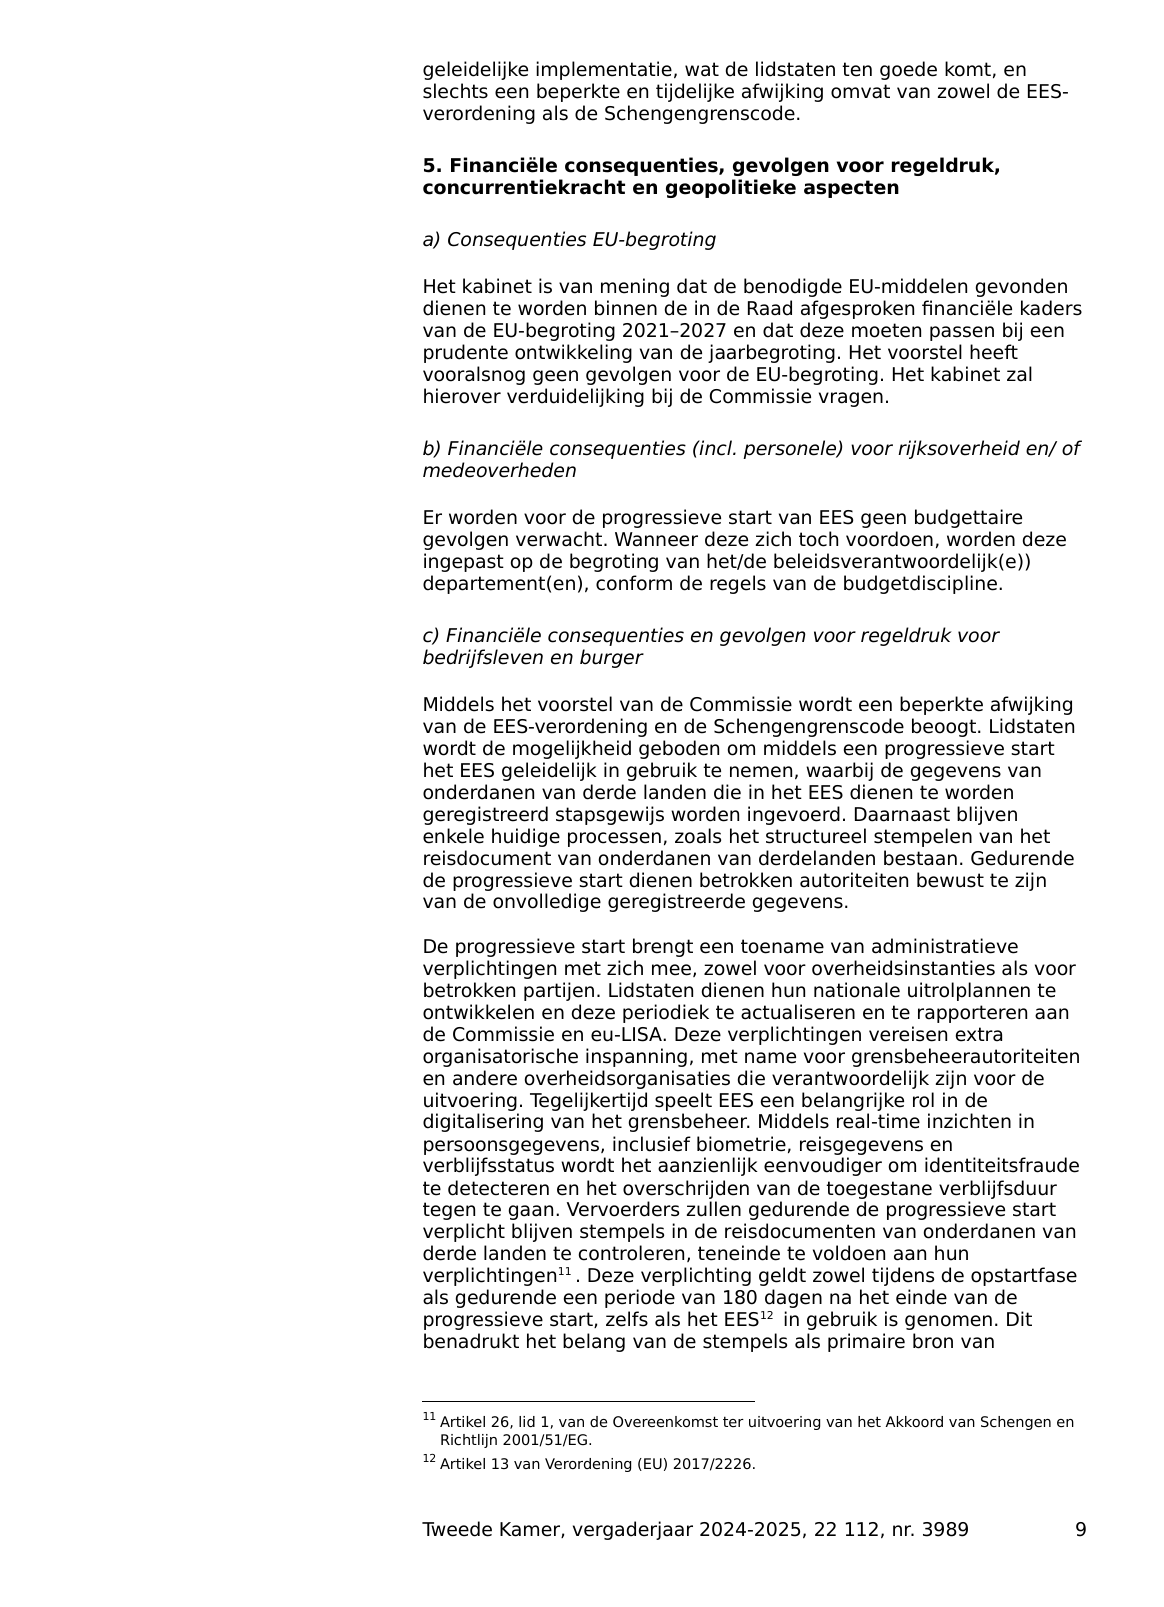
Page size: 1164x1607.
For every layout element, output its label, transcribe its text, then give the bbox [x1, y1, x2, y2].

subtitle b) Financiële consequenties (incl. personele) voor rijksoverheid en/ of medeoverheden [422, 438, 1087, 482]
text Het kabinet is van mening dat de benodigde EU-middelen gevonden dienen te worden binnen de in de Raad afgesproken financiële kaders van de EU-begroting 2021–2027 en dat deze moeten passen bij een prudente ontwikkeling van de jaarbegroting. Het voorstel heeft vooralsnog geen gevolgen voor de EU-begroting. Het kabinet zal hierover verduidelijking bij de Commissie vragen. [422, 276, 1087, 408]
text geleidelijke implementatie, wat de lidstaten ten goede komt, en slechts een beperkte en tijdelijke afwijking omvat van zowel de EES-verordening als de Schengengrenscode. [422, 59, 1087, 125]
subtitle c) Financiële consequenties en gevolgen voor regeldruk voor bedrijfsleven en burger [422, 625, 1087, 669]
subtitle 5. Financiële consequenties, gevolgen voor regeldruk, concurrentiekracht en geopolitieke aspecten [422, 155, 1087, 199]
text Er worden voor de progressieve start van EES geen budgettaire gevolgen verwacht. Wanneer deze zich toch voordoen, worden deze ingepast op de begroting van het/de beleidsverantwoordelijk(e)) departement(en), conform de regels van de budgetdiscipline. [422, 507, 1087, 595]
text De progressieve start brengt een toename van administratieve verplichtingen met zich mee, zowel voor overheidsinstanties als voor betrokken partijen. Lidstaten dienen hun nationale uitrolplannen te ontwikkelen en deze periodiek te actualiseren en te rapporteren aan de Commissie en eu-LISA. Deze verplichtingen vereisen extra organisatorische inspanning, met name voor grensbeheerautoriteiten en andere overheidsorganisaties die verantwoordelijk zijn voor de uitvoering. Tegelijkertijd speelt EES een belangrijke rol in de digitalisering van het grensbeheer. Middels real-time inzichten in persoonsgegevens, inclusief biometrie, reisgegevens en verblijfsstatus wordt het aanzienlijk eenvoudiger om identiteitsfraude te detecteren en het overschrijden van de toegestane verblijfsduur tegen te gaan. Vervoerders zullen gedurende de progressieve start verplicht blijven stempels in de reisdocumenten van onderdanen van derde landen te controleren, teneinde te voldoen aan hun verplichtingen. Deze verplichting geldt zowel tijdens de opstartfase als gedurende een periode van 180 dagen na het einde van de progressieve start, zelfs als het EES in gebruik is genomen. Dit benadrukt het belang van de stempels als primaire bron van [422, 936, 1087, 1353]
text Artikel 13 van Verordening (EU) 2017/2226. [422, 1452, 1087, 1474]
text Middels het voorstel van de Commissie wordt een beperkte afwijking van de EES-verordening en de Schengengrenscode beoogt. Lidstaten wordt de mogelijkheid geboden om middels een progressieve start het EES geleidelijk in gebruik te nemen, waarbij de gegevens van onderdanen van derde landen die in het EES dienen te worden geregistreerd stapsgewijs worden ingevoerd. Daarnaast blijven enkele huidige processen, zoals het structureel stempelen van het reisdocument van onderdanen van derdelanden bestaan. Gedurende de progressieve start dienen betrokken autoriteiten bewust te zijn van de onvolledige geregistreerde gegevens. [422, 694, 1087, 913]
subtitle a) Consequenties EU-begroting [422, 229, 1087, 251]
text Artikel 26, lid 1, van de Overeenkomst ter uitvoering van het Akkoord van Schengen en Richtlijn 2001/51/EG. [422, 1410, 1087, 1449]
